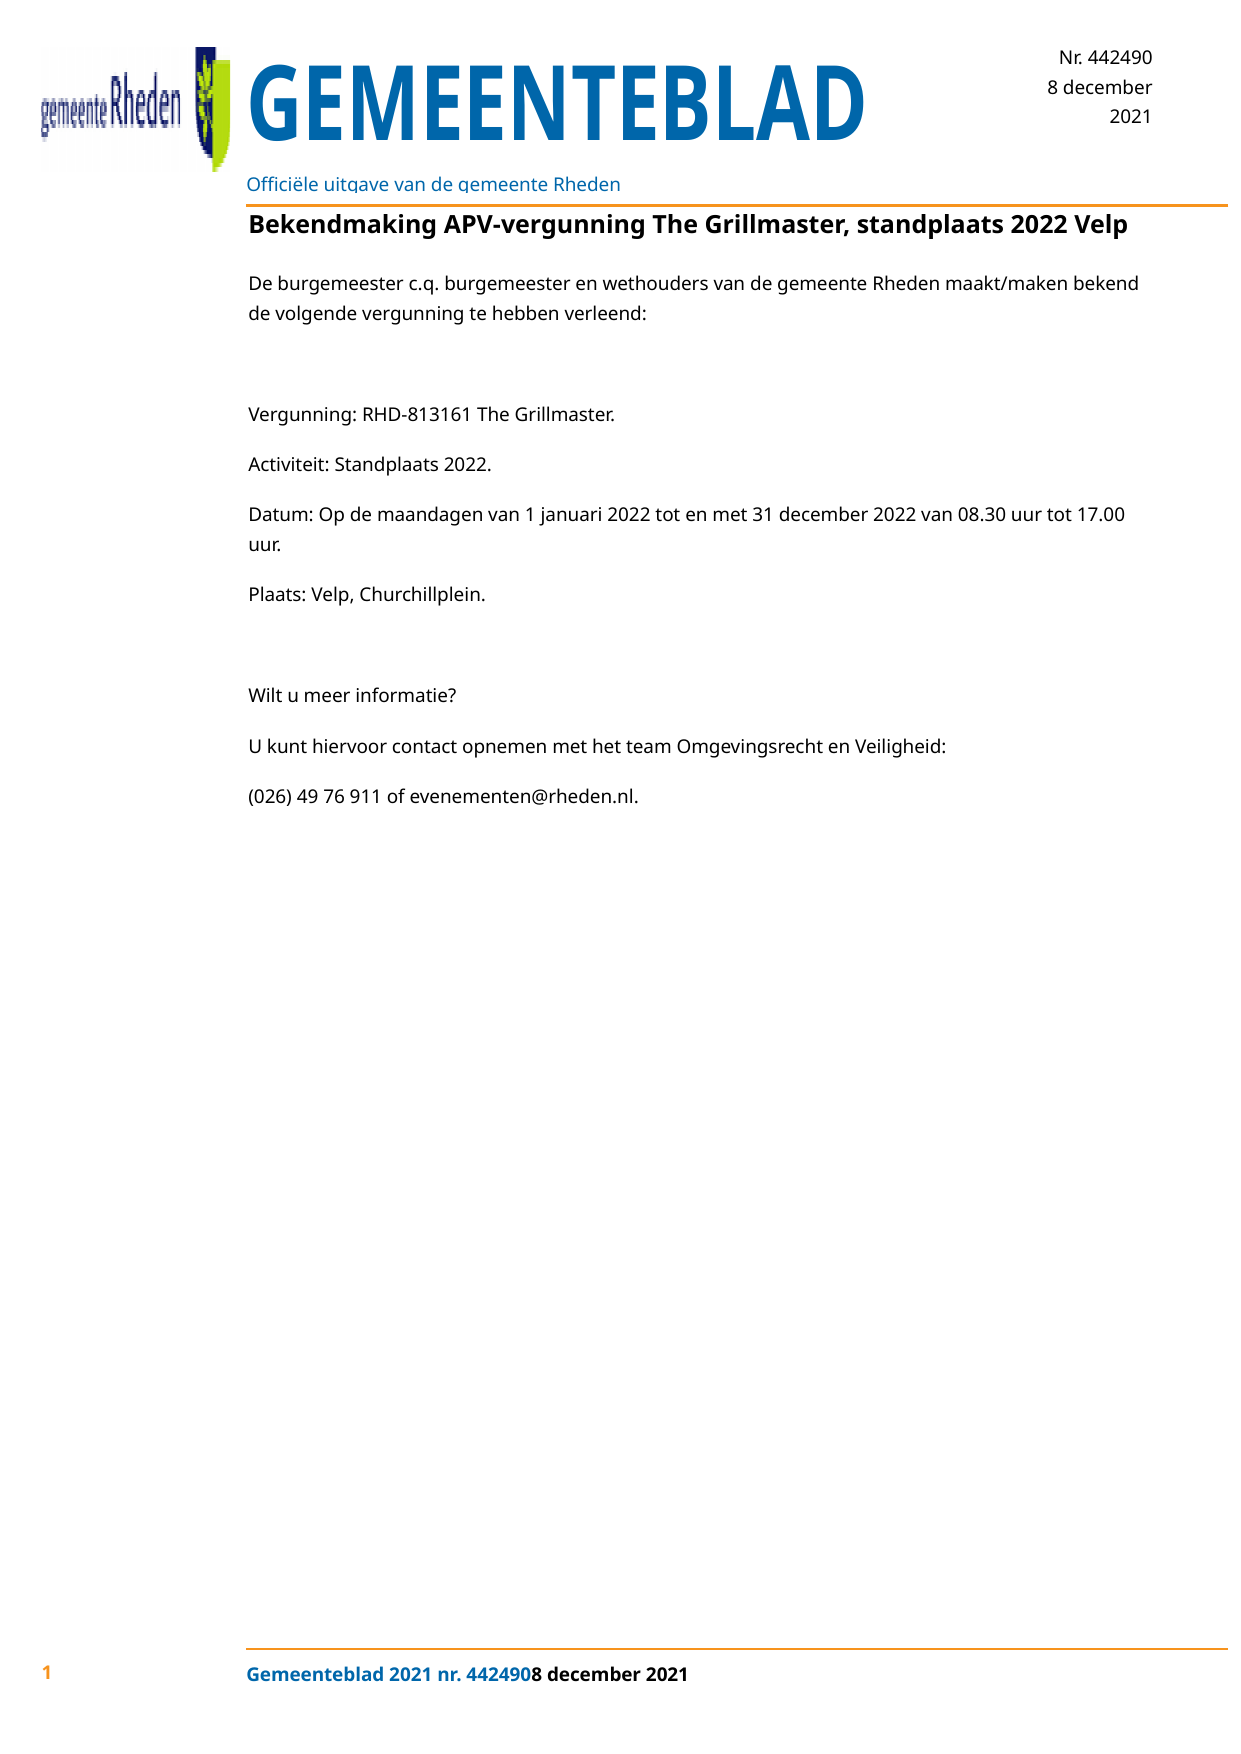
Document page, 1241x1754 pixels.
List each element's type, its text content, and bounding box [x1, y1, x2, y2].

text Vergunning: RHD-813161 The Grillmaster. [248, 401, 1152, 426]
text De burgemeester c.q. burgemeester en wethouders van de gemeente Rheden maakt/maken bekend de volgende vergunning te hebben verleend: [248, 270, 1152, 326]
text Wilt u meer informatie? [248, 682, 1152, 708]
text U kunt hiervoor contact opnemen met het team Omgevingsrecht en Veiligheid: [248, 733, 1152, 758]
picture [41, 47, 231, 172]
text Activiteit: Standplaats 2022. [248, 451, 1152, 477]
text Bekendmaking APV-vergunning The Grillmaster, standplaats 2022 Velp [248, 207, 1152, 241]
text Datum: Op de maandagen van 1 januari 2022 tot en met 31 december 2022 van 08.30 uur tot 17.00 uur. [248, 502, 1152, 557]
text (026) 49 76 911 of evenementen@rheden.nl. [248, 783, 1152, 809]
text Plaats: Velp, Churchillplein. [248, 582, 1152, 607]
